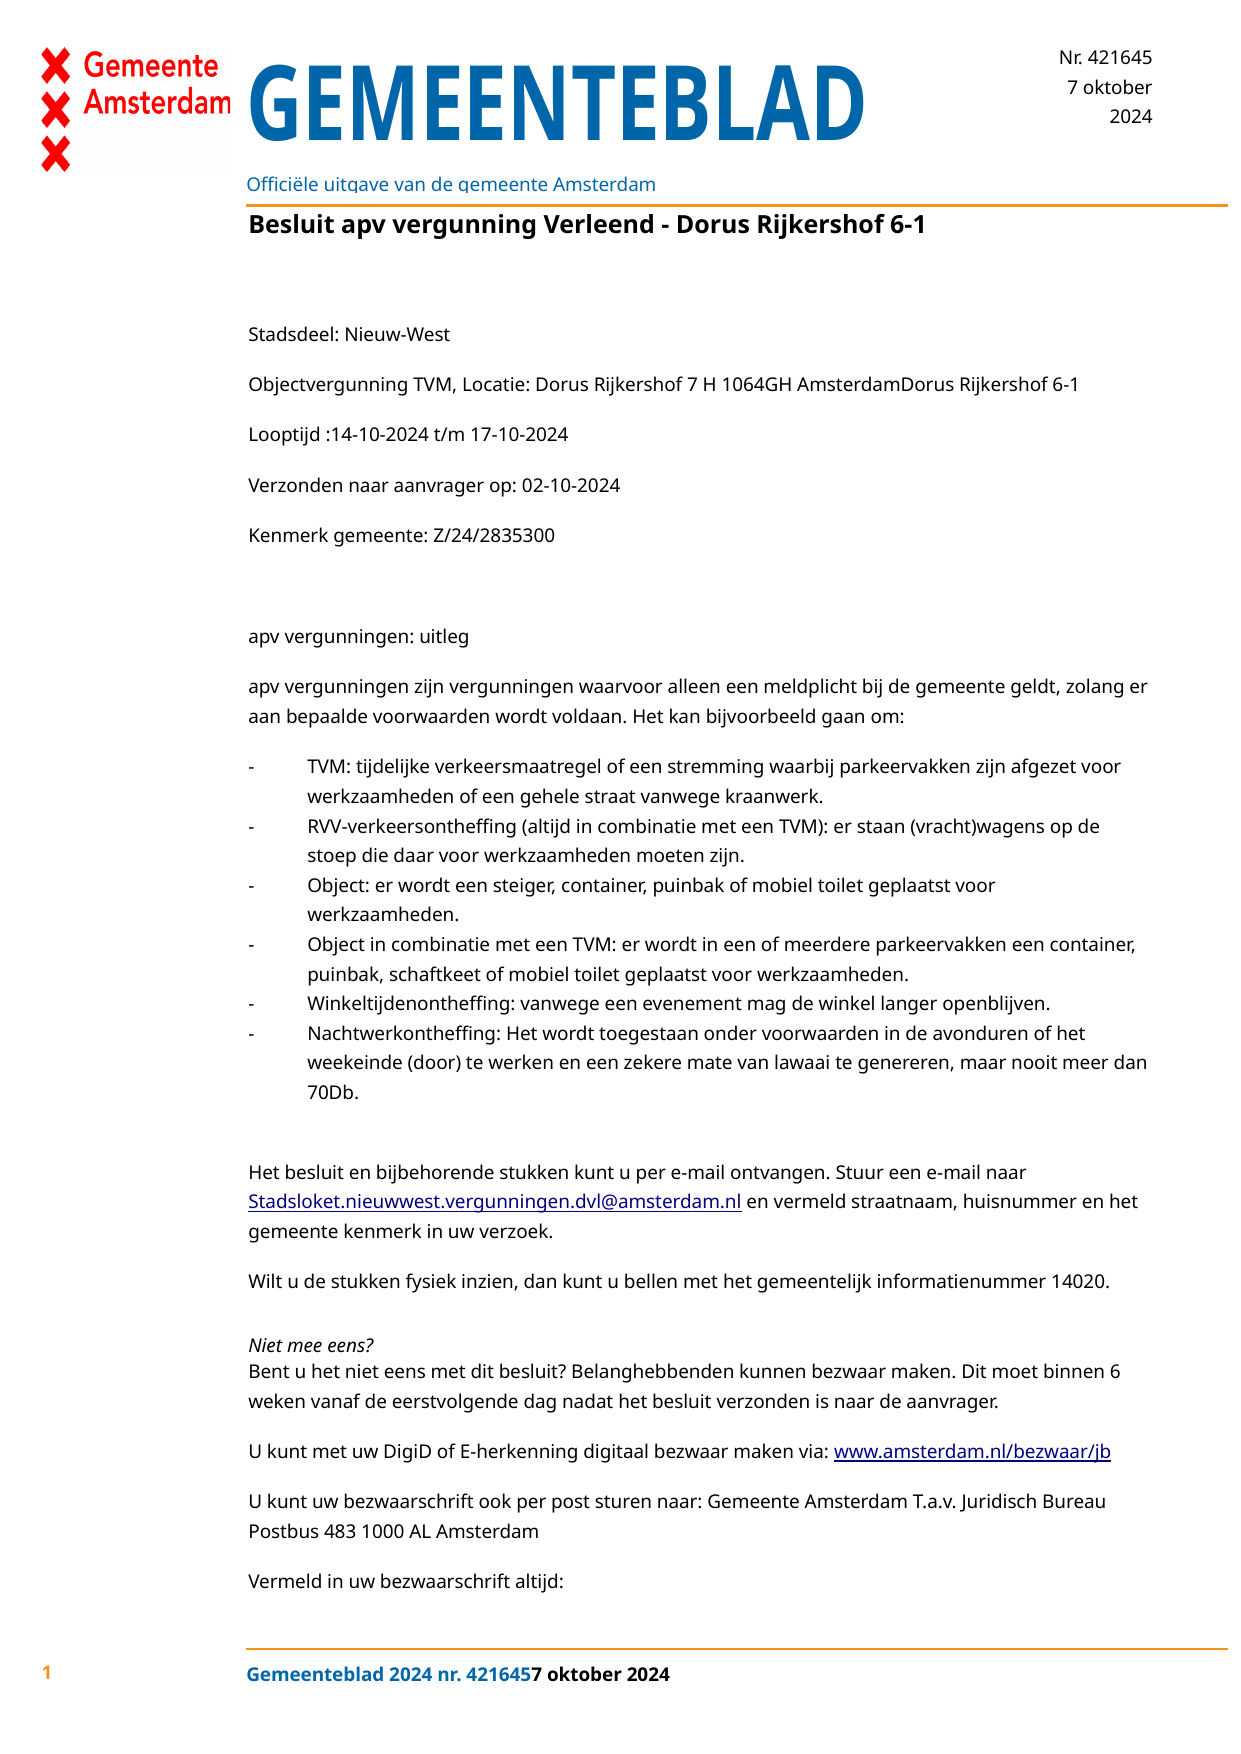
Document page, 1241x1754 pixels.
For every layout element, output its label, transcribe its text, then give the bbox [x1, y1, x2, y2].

text Niet mee eens? [248, 1333, 1152, 1358]
text U kunt met uw DigiD of E-herkenning digitaal bezwaar maken via: www.amsterdam.nl/bezwaar/jb [248, 1438, 1152, 1464]
list Object: er wordt een steiger, container, puinbak of mobiel toilet geplaatst voor werkzaamheden. [248, 872, 1152, 927]
text apv vergunningen zijn vergunningen waarvoor alleen een meldplicht bij de gemeente geldt, zolang er aan bepaalde voorwaarden wordt voldaan. Het kan bijvoorbeeld gaan om: [248, 674, 1152, 729]
text Stadsdeel: Nieuw-West [248, 321, 1152, 346]
text Looptijd :14-10-2024 t/m 17-10-2024 [248, 422, 1152, 447]
list Object in combinatie met een TVM: er wordt in een of meerdere parkeervakken een container, puinbak, schaftkeet of mobiel toilet geplaatst voor werkzaamheden. [248, 931, 1152, 986]
picture [41, 47, 231, 172]
text Kenmerk gemeente: Z/24/2835300 [248, 522, 1152, 548]
text U kunt uw bezwaarschrift ook per post sturen naar: Gemeente Amsterdam T.a.v. Juridisch Bureau Postbus 483 1000 AL Amsterdam [248, 1489, 1152, 1544]
text Objectvergunning TVM, Locatie: Dorus Rijkershof 7 H 1064GH AmsterdamDorus Rijkershof 6-1 [248, 371, 1152, 397]
text Wilt u de stukken fysiek inzien, dan kunt u bellen met het gemeentelijk informatienummer 14020. [248, 1269, 1152, 1294]
text Verzonden naar aanvrager op: 02-10-2024 [248, 472, 1152, 498]
text Het besluit en bijbehorende stukken kunt u per e-mail ontvangen. Stuur een e-mail naar Stadsloket.nieuwwest.vergunningen.dvl@amsterdam.nl en vermeld straatnaam, huisnummer en het gemeente kenmerk in uw verzoek. [248, 1159, 1152, 1244]
list RVV-verkeersontheffing (altijd in combinatie met een TVM): er staan (vracht)wagens op de stoep die daar voor werkzaamheden moeten zijn. [248, 813, 1152, 868]
list Nachtwerkontheffing: Het wordt toegestaan onder voorwaarden in de avonduren of het weekeinde (door) te werken en een zekere mate van lawaai te genereren, maar nooit meer dan 70Db. [248, 1020, 1152, 1105]
text apv vergunningen: uitleg [248, 623, 1152, 649]
text Vermeld in uw bezwaarschrift altijd: [248, 1569, 1152, 1594]
list Winkeltijdenontheffing: vanwege een evenement mag de winkel langer openblijven. [248, 990, 1152, 1016]
list TVM: tijdelijke verkeersmaatregel of een stremming waarbij parkeervakken zijn afgezet voor werkzaamheden of een gehele straat vanwege kraanwerk. [248, 754, 1152, 809]
text Besluit apv vergunning Verleend - Dorus Rijkershof 6-1 [248, 207, 1152, 241]
text Bent u het niet eens met dit besluit? Belanghebbenden kunnen bezwaar maken. Dit moet binnen 6 weken vanaf de eerstvolgende dag nadat het besluit verzonden is naar de aanvrager. [248, 1358, 1152, 1414]
